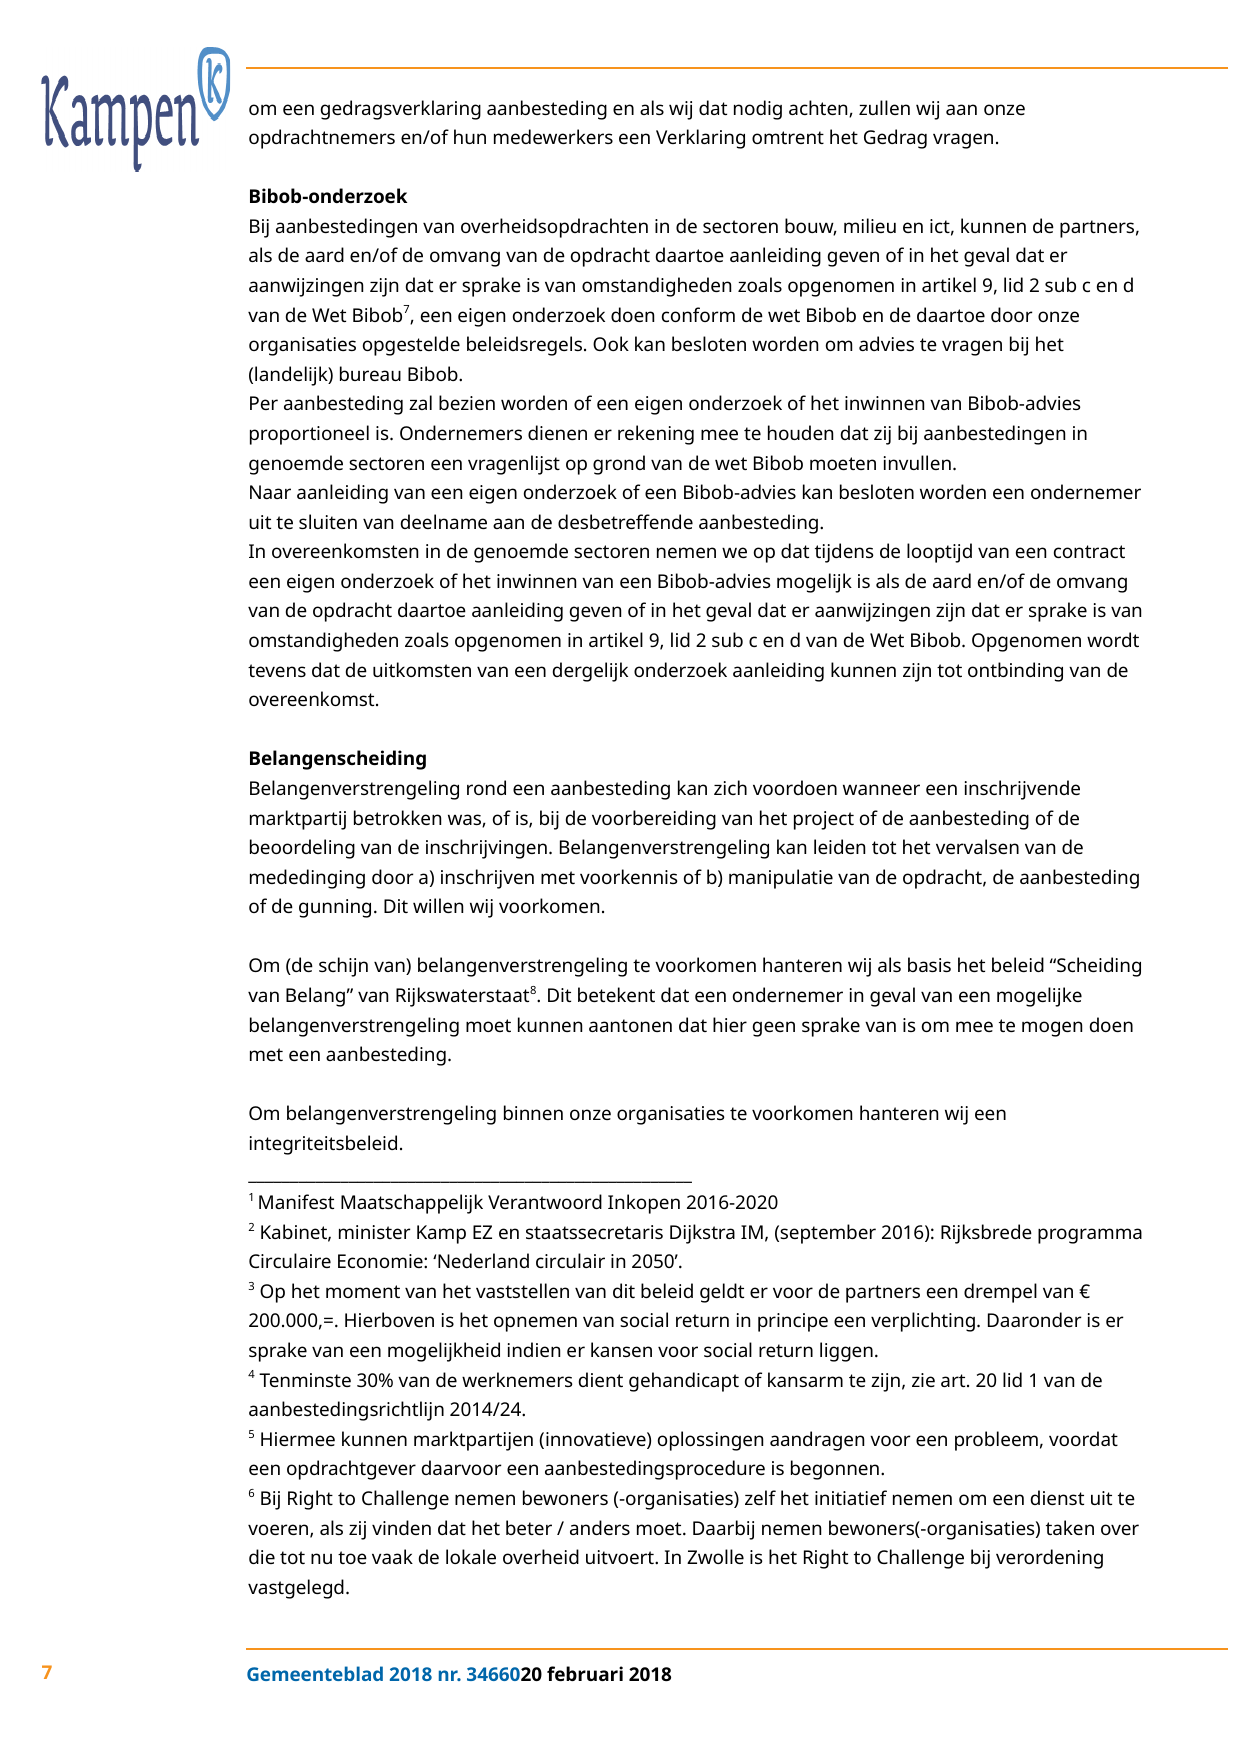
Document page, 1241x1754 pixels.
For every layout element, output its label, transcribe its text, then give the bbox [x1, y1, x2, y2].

text 5 Hiermee kunnen marktpartijen (innovatieve) oplossingen aandragen voor een probleem, voordat een opdrachtgever daarvoor een aanbestedingsprocedure is begonnen. [248, 1426, 1152, 1481]
text In overeenkomsten in de genoemde sectoren nemen we op dat tijdens de looptijd van een contract een eigen onderzoek of het inwinnen van een Bibob-advies mogelijk is als de aard en/of de omvang van de opdracht daartoe aanleiding geven of in het geval dat er aanwijzingen zijn dat er sprake is van omstandigheden zoals opgenomen in artikel 9, lid 2 sub c en d van de Wet Bibob. Opgenomen wordt tevens dat de uitkomsten van een dergelijk onderzoek aanleiding kunnen zijn tot ontbinding van de overeenkomst. [248, 538, 1152, 712]
text 1 Manifest Maatschappelijk Verantwoord Inkopen 2016-2020 [248, 1189, 1152, 1215]
text om een gedragsverklaring aanbesteding en als wij dat nodig achten, zullen wij aan onze opdrachtnemers en/of hun medewerkers een Verklaring omtrent het Gedrag vragen. [248, 95, 1152, 150]
text Om (de schijn van) belangenverstrengeling te voorkomen hanteren wij als basis het beleid “Scheiding van Belang” van Rijkswaterstaat8. Dit betekent dat een ondernemer in geval van een mogelijke belangenverstrengeling moet kunnen aantonen dat hier geen sprake van is om mee te mogen doen met een aanbesteding. [248, 953, 1152, 1067]
picture [41, 47, 231, 172]
text Belangenverstrengeling rond een aanbesteding kan zich voordoen wanneer een inschrijvende marktpartij betrokken was, of is, bij de voorbereiding van het project of de aanbesteding of de beoordeling van de inschrijvingen. Belangenverstrengeling kan leiden tot het vervalsen van de mededinging door a) inschrijven met voorkennis of b) manipulatie van de opdracht, de aanbesteding of de gunning. Dit willen wij voorkomen. [248, 775, 1152, 919]
text 4 Tenminste 30% van de werknemers dient gehandicapt of kansarm te zijn, zie art. 20 lid 1 van de aanbestedingsrichtlijn 2014/24. [248, 1367, 1152, 1422]
text 6 Bij Right to Challenge nemen bewoners (-organisaties) zelf het initiatief nemen om een dienst uit te voeren, als zij vinden dat het beter / anders moet. Daarbij nemen bewoners(-organisaties) taken over die tot nu toe vaak de lokale overheid uitvoert. In Zwolle is het Right to Challenge bij verordening vastgelegd. [248, 1485, 1152, 1600]
text Belangenscheiding [248, 746, 1152, 771]
text 3 Op het moment van het vaststellen van dit beleid geldt er voor de partners een drempel van € 200.000,=. Hierboven is het opnemen van social return in principe een verplichting. Daaronder is er sprake van een mogelijkheid indien er kansen voor social return liggen. [248, 1278, 1152, 1363]
text Bij aanbestedingen van overheidsopdrachten in de sectoren bouw, milieu en ict, kunnen de partners, als de aard en/of de omvang van de opdracht daartoe aanleiding geven of in het geval dat er aanwijzingen zijn dat er sprake is van omstandigheden zoals opgenomen in artikel 9, lid 2 sub c en d van de Wet Bibob7, een eigen onderzoek doen conform de wet Bibob en de daartoe door onze organisaties opgestelde beleidsregels. Ook kan besloten worden om advies te vragen bij het (landelijk) bureau Bibob. [248, 213, 1152, 387]
text _____________________________________________________ [248, 1160, 1152, 1186]
text 2 Kabinet, minister Kamp EZ en staatssecretaris Dijkstra IM, (september 2016): Rijksbrede programma Circulaire Economie: ‘Nederland circulair in 2050’. [248, 1219, 1152, 1274]
text Naar aanleiding van een eigen onderzoek of een Bibob-advies kan besloten worden een ondernemer uit te sluiten van deelname aan de desbetreffende aanbesteding. [248, 479, 1152, 535]
text Om belangenverstrengeling binnen onze organisaties te voorkomen hanteren wij een integriteitsbeleid. [248, 1101, 1152, 1156]
text Bibob-onderzoek [248, 183, 1152, 209]
text Per aanbesteding zal bezien worden of een eigen onderzoek of het inwinnen van Bibob-advies proportioneel is. Ondernemers dienen er rekening mee te houden dat zij bij aanbestedingen in genoemde sectoren een vragenlijst op grond van de wet Bibob moeten invullen. [248, 391, 1152, 476]
